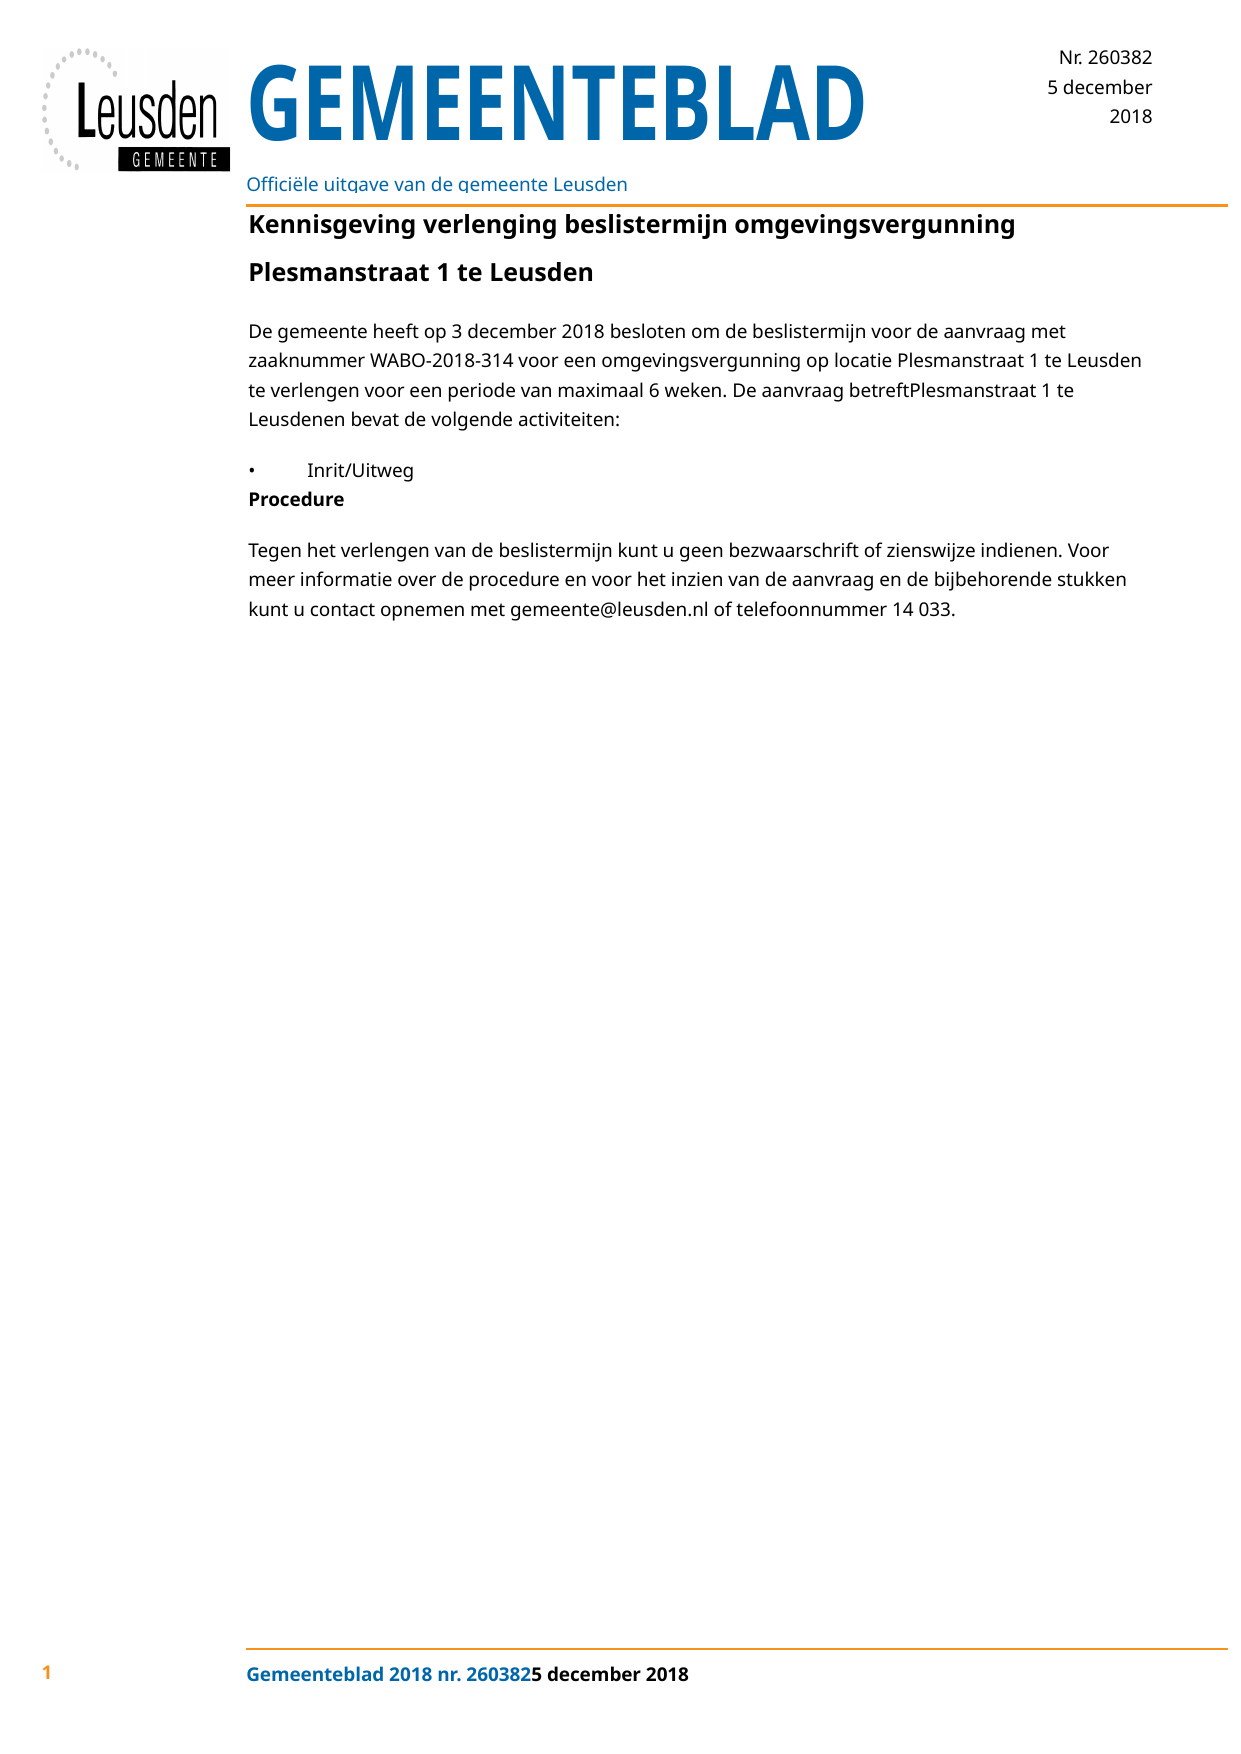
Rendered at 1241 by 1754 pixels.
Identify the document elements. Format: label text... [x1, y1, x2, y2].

text Tegen het verlengen van de beslistermijn kunt u geen bezwaarschrift of zienswijze indienen. Voor meer informatie over de procedure en voor het inzien van de aanvraag en de bijbehorende stukken kunt u contact opnemen met gemeente@leusden.nl of telefoonnummer 14 033. [248, 537, 1152, 622]
text Procedure [248, 487, 1152, 512]
picture [41, 47, 231, 172]
list Inrit/Uitweg [248, 457, 1152, 483]
text Kennisgeving verlenging beslistermijn omgevingsvergunning Plesmanstraat 1 te Leusden [248, 207, 1152, 288]
text De gemeente heeft op 3 december 2018 besloten om de beslistermijn voor de aanvraag met zaaknummer WABO-2018-314 voor een omgevingsvergunning op locatie Plesmanstraat 1 te Leusden te verlengen voor een periode van maximaal 6 weken. De aanvraag betreftPlesmanstraat 1 te Leusdenen bevat de volgende activiteiten: [248, 318, 1152, 432]
